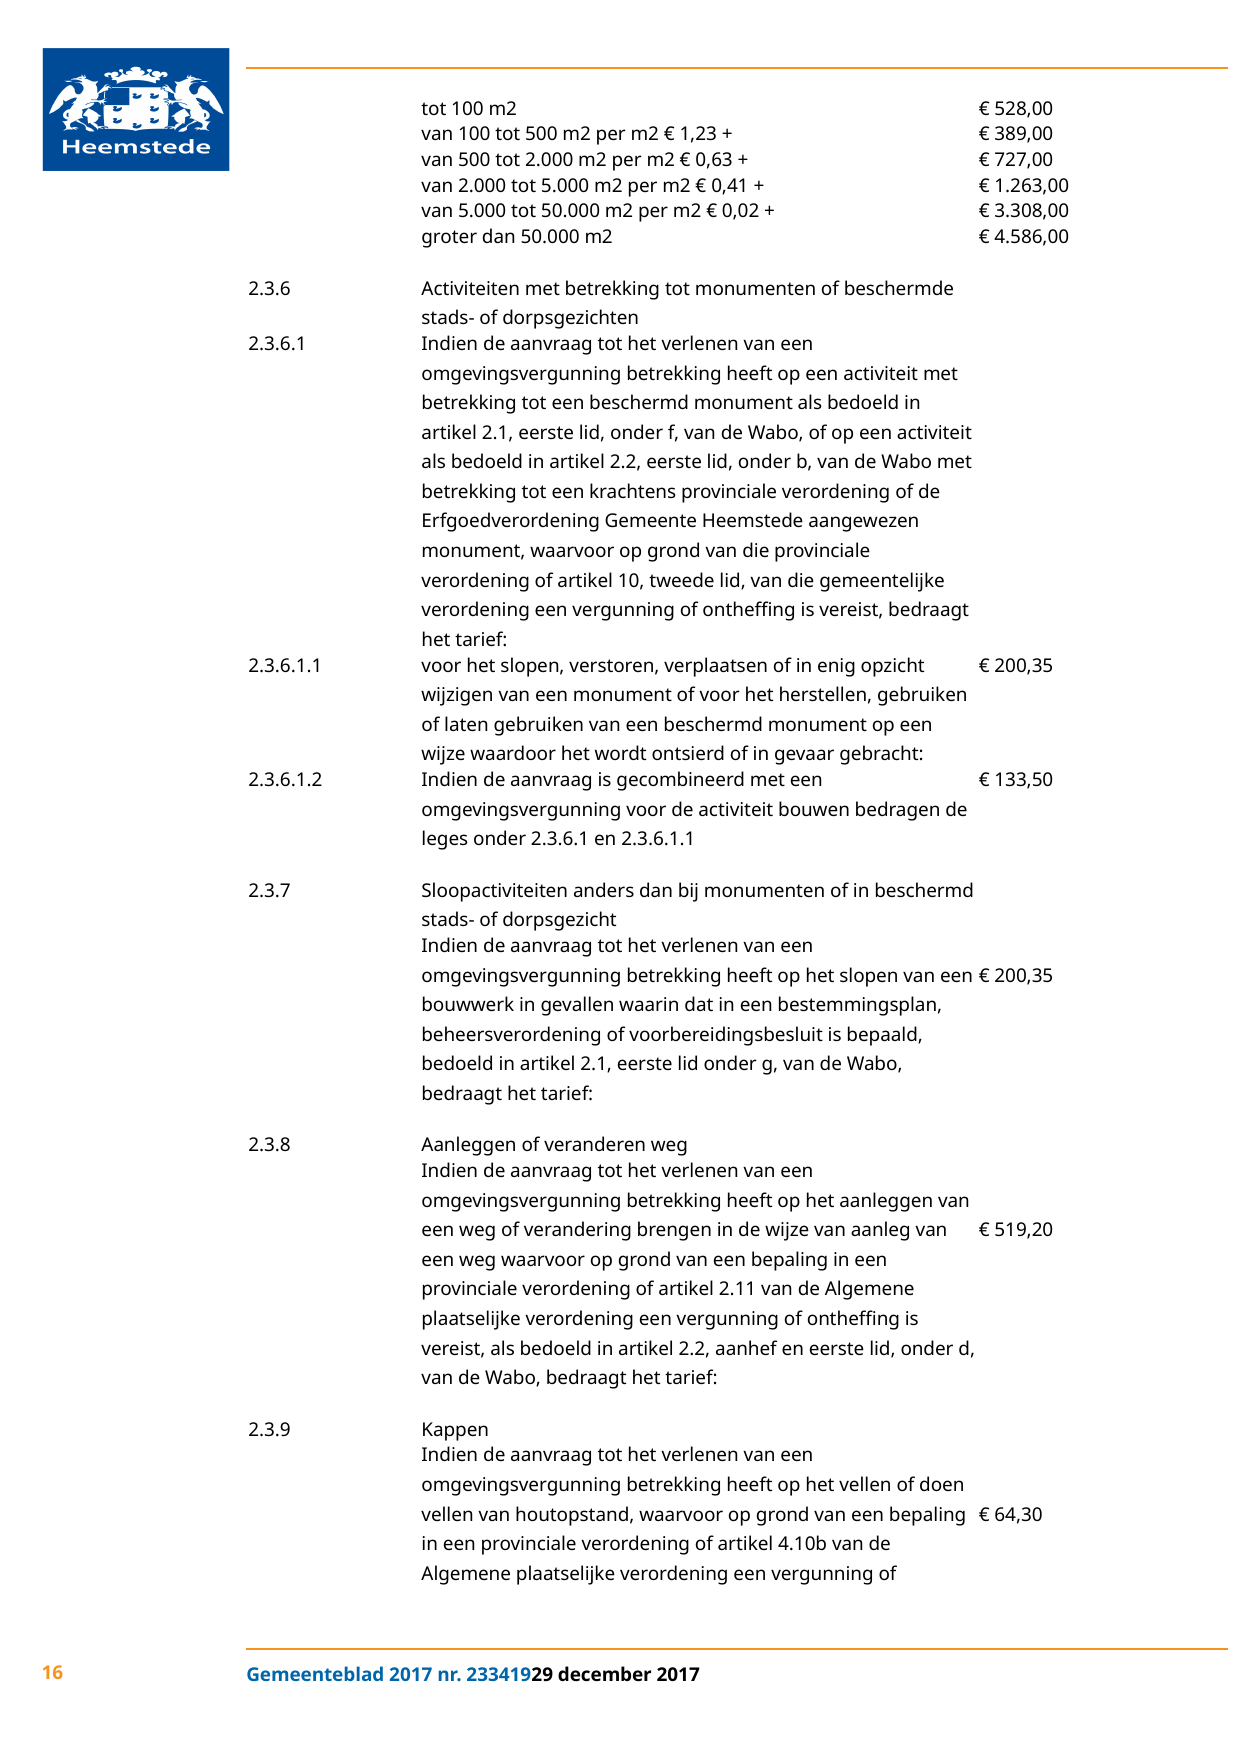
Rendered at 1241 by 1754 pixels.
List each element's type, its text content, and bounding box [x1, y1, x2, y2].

picture [41, 47, 231, 172]
table_cell [979, 330, 1152, 652]
table_cell Sloopactiviteiten anders dan bij monumenten of in beschermd stads- of dorpsgezicht [421, 877, 978, 932]
table_cell Indien de aanvraag tot het verlenen van een omgevingsvergunning betrekking heeft op een activiteit met betrekking tot een beschermd monument als bedoeld in artikel 2.1, eerste lid, onder f, van de Wabo, of op een activiteit als bedoeld in artikel 2.2, eerste lid, onder b, van de Wabo met betrekking tot een krachtens provinciale verordening of de Erfgoedverordening Gemeente Heemstede aangewezen monument, waarvoor op grond van die provinciale verordening of artikel 10, tweede lid, van die gemeentelijke verordening een vergunning of ontheffing is vereist, bedraagt het tarief: [421, 330, 978, 652]
table_cell Indien de aanvraag tot het verlenen van een omgevingsvergunning betrekking heeft op het slopen van een bouwwerk in gevallen waarin dat in een bestemmingsplan, beheersverordening of voorbereidingsbesluit is bepaald, bedoeld in artikel 2.1, eerste lid onder g, van de Wabo, bedraagt het tarief: [421, 932, 978, 1106]
table_cell € 727,00 [979, 146, 1152, 172]
table_cell € 133,50 [979, 766, 1152, 851]
table_cell [248, 1390, 421, 1416]
table_cell Aanleggen of veranderen weg [421, 1132, 978, 1157]
table_cell [248, 146, 421, 172]
table_cell 2.3.9 [248, 1416, 421, 1442]
table_cell 2.3.6 [248, 275, 421, 330]
table_cell Activiteiten met betrekking tot monumenten of beschermde stads- of dorpsgezichten [421, 275, 978, 330]
table_cell [979, 1390, 1152, 1416]
table_cell van 100 tot 500 m2 per m2 € 1,23 + [421, 121, 978, 146]
table_cell [421, 1390, 978, 1416]
table_cell [979, 877, 1152, 932]
table_cell [248, 121, 421, 146]
table_cell [979, 275, 1152, 330]
table_cell € 1.263,00 [979, 172, 1152, 198]
table_cell [248, 932, 421, 1106]
table_cell € 200,35 [979, 932, 1152, 1106]
table_cell [979, 1416, 1152, 1442]
table_cell [979, 851, 1152, 877]
table_cell Indien de aanvraag tot het verlenen van een omgevingsvergunning betrekking heeft op het vellen of doen vellen van houtopstand, waarvoor op grond van een bepaling in een provinciale verordening of artikel 4.10b van de Algemene plaatselijke verordening een vergunning of [421, 1442, 978, 1586]
table_cell [248, 1106, 421, 1132]
table_cell van 500 tot 2.000 m2 per m2 € 0,63 + [421, 146, 978, 172]
table_cell voor het slopen, verstoren, verplaatsen of in enig opzicht wijzigen van een monument of voor het herstellen, gebruiken of laten gebruiken van een beschermd monument op een wijze waardoor het wordt ontsierd of in gevaar gebracht: [421, 652, 978, 766]
table_cell Kappen [421, 1416, 978, 1442]
table_cell 2.3.6.1 [248, 330, 421, 652]
table_cell [979, 1106, 1152, 1132]
table_cell [248, 249, 421, 275]
table_cell 2.3.6.1.2 [248, 766, 421, 851]
table_cell Indien de aanvraag is gecombineerd met een omgevingsvergunning voor de activiteit bouwen bedragen de leges onder 2.3.6.1 en 2.3.6.1.1 [421, 766, 978, 851]
table_cell van 5.000 tot 50.000 m2 per m2 € 0,02 + [421, 198, 978, 223]
table_cell € 4.586,00 [979, 224, 1152, 249]
table_cell [421, 1106, 978, 1132]
table_cell € 3.308,00 [979, 198, 1152, 223]
table_cell [979, 1132, 1152, 1157]
table_cell [979, 249, 1152, 275]
table_cell [248, 198, 421, 223]
table_cell 2.3.7 [248, 877, 421, 932]
table_cell Indien de aanvraag tot het verlenen van een omgevingsvergunning betrekking heeft op het aanleggen van een weg of verandering brengen in de wijze van aanleg van een weg waarvoor op grond van een bepaling in een provinciale verordening of artikel 2.11 van de Algemene plaatselijke verordening een vergunning of ontheffing is vereist, als bedoeld in artikel 2.2, aanhef en eerste lid, onder d, van de Wabo, bedraagt het tarief: [421, 1157, 978, 1390]
table_cell [421, 249, 978, 275]
table_cell [248, 172, 421, 198]
table_cell groter dan 50.000 m2 [421, 224, 978, 249]
table_cell [248, 851, 421, 877]
table_cell 2.3.6.1.1 [248, 652, 421, 766]
table_cell € 519,20 [979, 1157, 1152, 1390]
table_cell [248, 224, 421, 249]
table_cell [248, 95, 421, 121]
table_cell [248, 1157, 421, 1390]
table_cell € 528,00 [979, 95, 1152, 121]
table_cell € 200,35 [979, 652, 1152, 766]
table_cell € 389,00 [979, 121, 1152, 146]
table_cell [248, 1442, 421, 1586]
table_cell € 64,30 [979, 1442, 1152, 1586]
table_cell tot 100 m2 [421, 95, 978, 121]
table_cell van 2.000 tot 5.000 m2 per m2 € 0,41 + [421, 172, 978, 198]
table_cell [421, 851, 978, 877]
table_cell 2.3.8 [248, 1132, 421, 1157]
